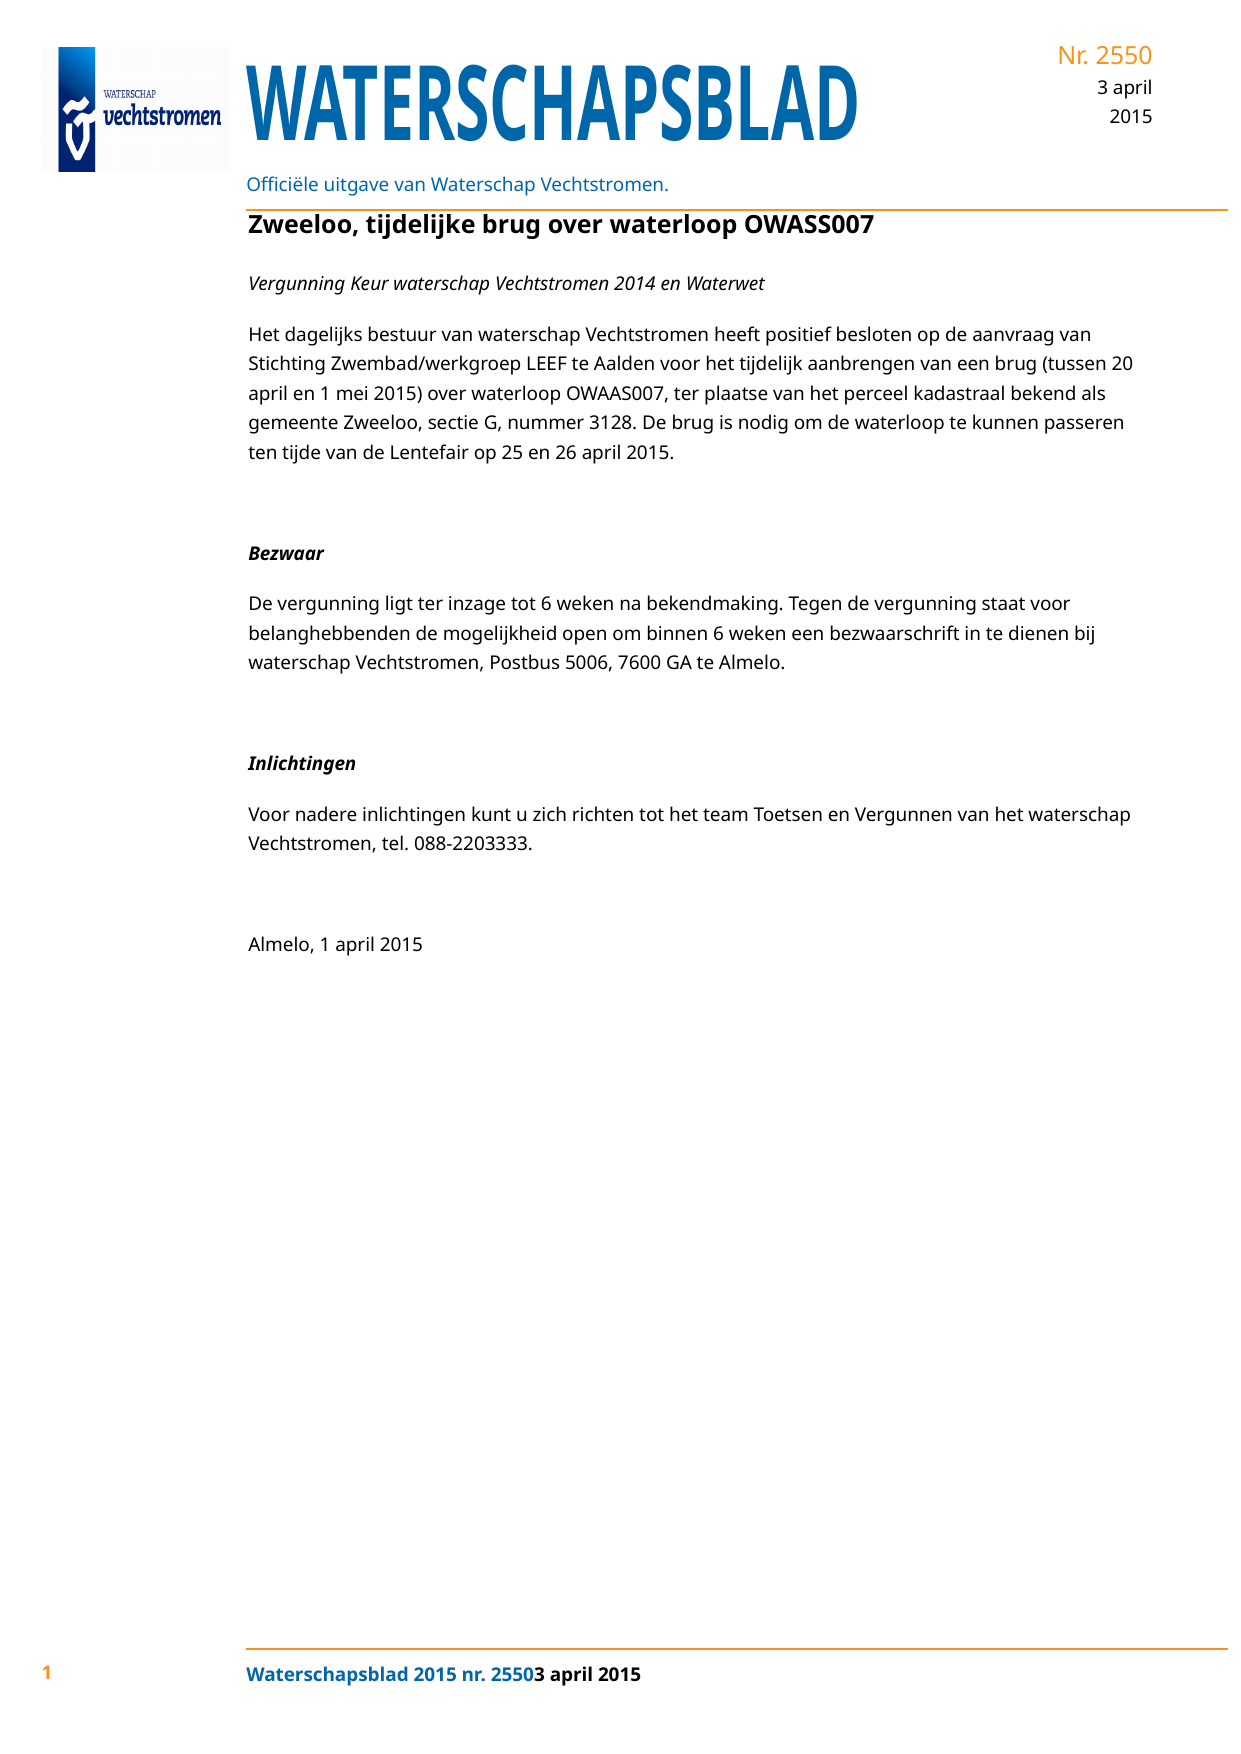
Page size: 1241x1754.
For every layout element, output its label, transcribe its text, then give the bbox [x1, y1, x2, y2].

text Het dagelijks bestuur van waterschap Vechtstromen heeft positief besloten op de aanvraag van Stichting Zwembad/werkgroep LEEF te Aalden voor het tijdelijk aanbrengen van een brug (tussen 20 april en 1 mei 2015) over waterloop OWAAS007, ter plaatse van het perceel kadastraal bekend als gemeente Zweeloo, sectie G, nummer 3128. De brug is nodig om de waterloop te kunnen passeren ten tijde van de Lentefair op 25 en 26 april 2015. [248, 321, 1152, 465]
picture [41, 47, 231, 172]
text Voor nadere inlichtingen kunt u zich richten tot het team Toetsen en Vergunnen van het waterschap Vechtstromen, tel. 088-2203333. [248, 801, 1152, 856]
text Inlichtingen [248, 750, 1152, 776]
text Zweeloo, tijdelijke brug over waterloop OWASS007 [248, 211, 1152, 241]
text De vergunning ligt ter inzage tot 6 weken na bekendmaking. Tegen de vergunning staat voor belanghebbenden de mogelijkheid open om binnen 6 weken een bezwaarschrift in te dienen bij waterschap Vechtstromen, Postbus 5006, 7600 GA te Almelo. [248, 590, 1152, 675]
text Bezwaar [248, 540, 1152, 566]
text Vergunning Keur waterschap Vechtstromen 2014 en Waterwet [248, 270, 1152, 296]
text Almelo, 1 april 2015 [248, 931, 1152, 957]
